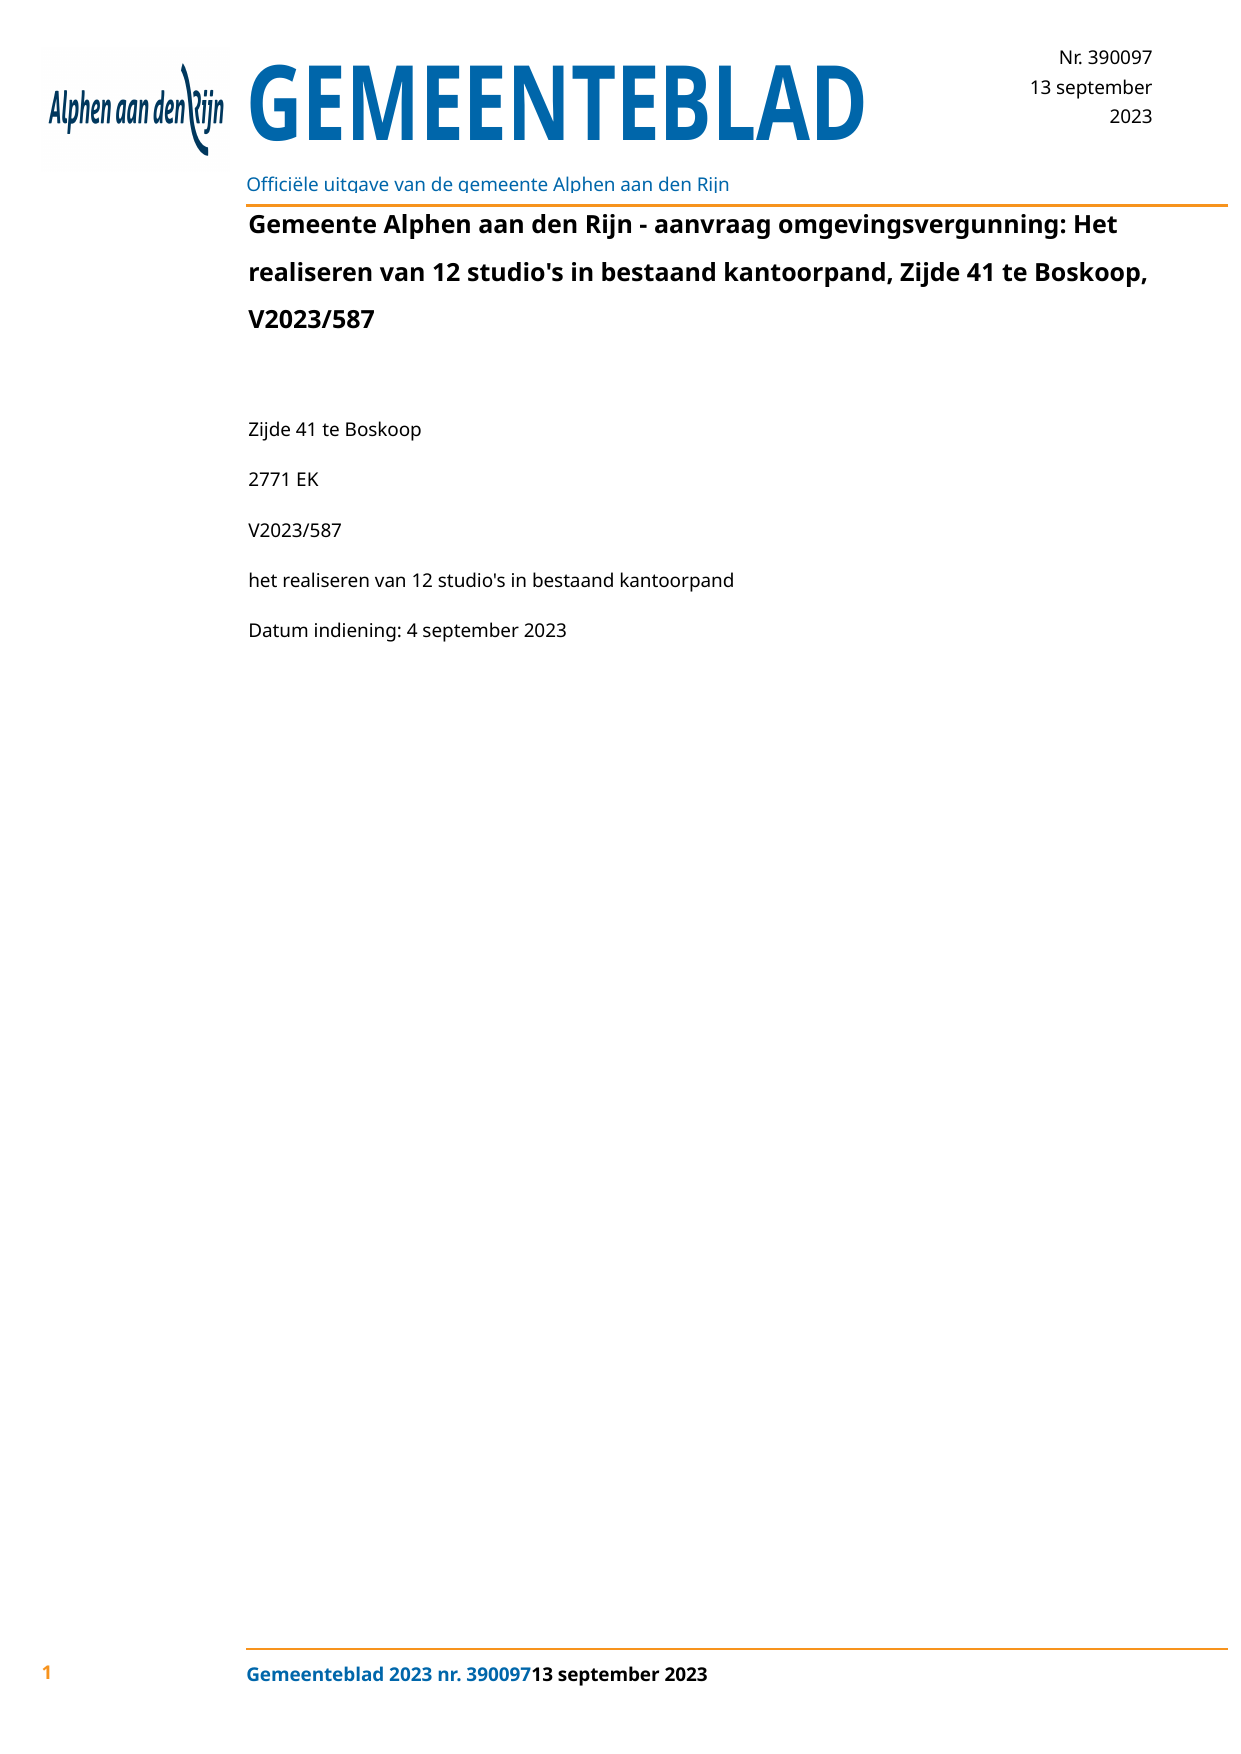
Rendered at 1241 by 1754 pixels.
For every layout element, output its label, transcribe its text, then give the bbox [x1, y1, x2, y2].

text Datum indiening: 4 september 2023 [248, 618, 1152, 643]
text Zijde 41 te Boskoop [248, 416, 1152, 442]
text V2023/587 [248, 517, 1152, 542]
picture [41, 47, 231, 172]
text het realiseren van 12 studio's in bestaand kantoorpand [248, 567, 1152, 593]
text Gemeente Alphen aan den Rijn - aanvraag omgevingsvergunning: Het realiseren van 12 studio's in bestaand kantoorpand, Zijde 41 te Boskoop, V2023/587 [248, 207, 1152, 336]
text 2771 EK [248, 466, 1152, 492]
